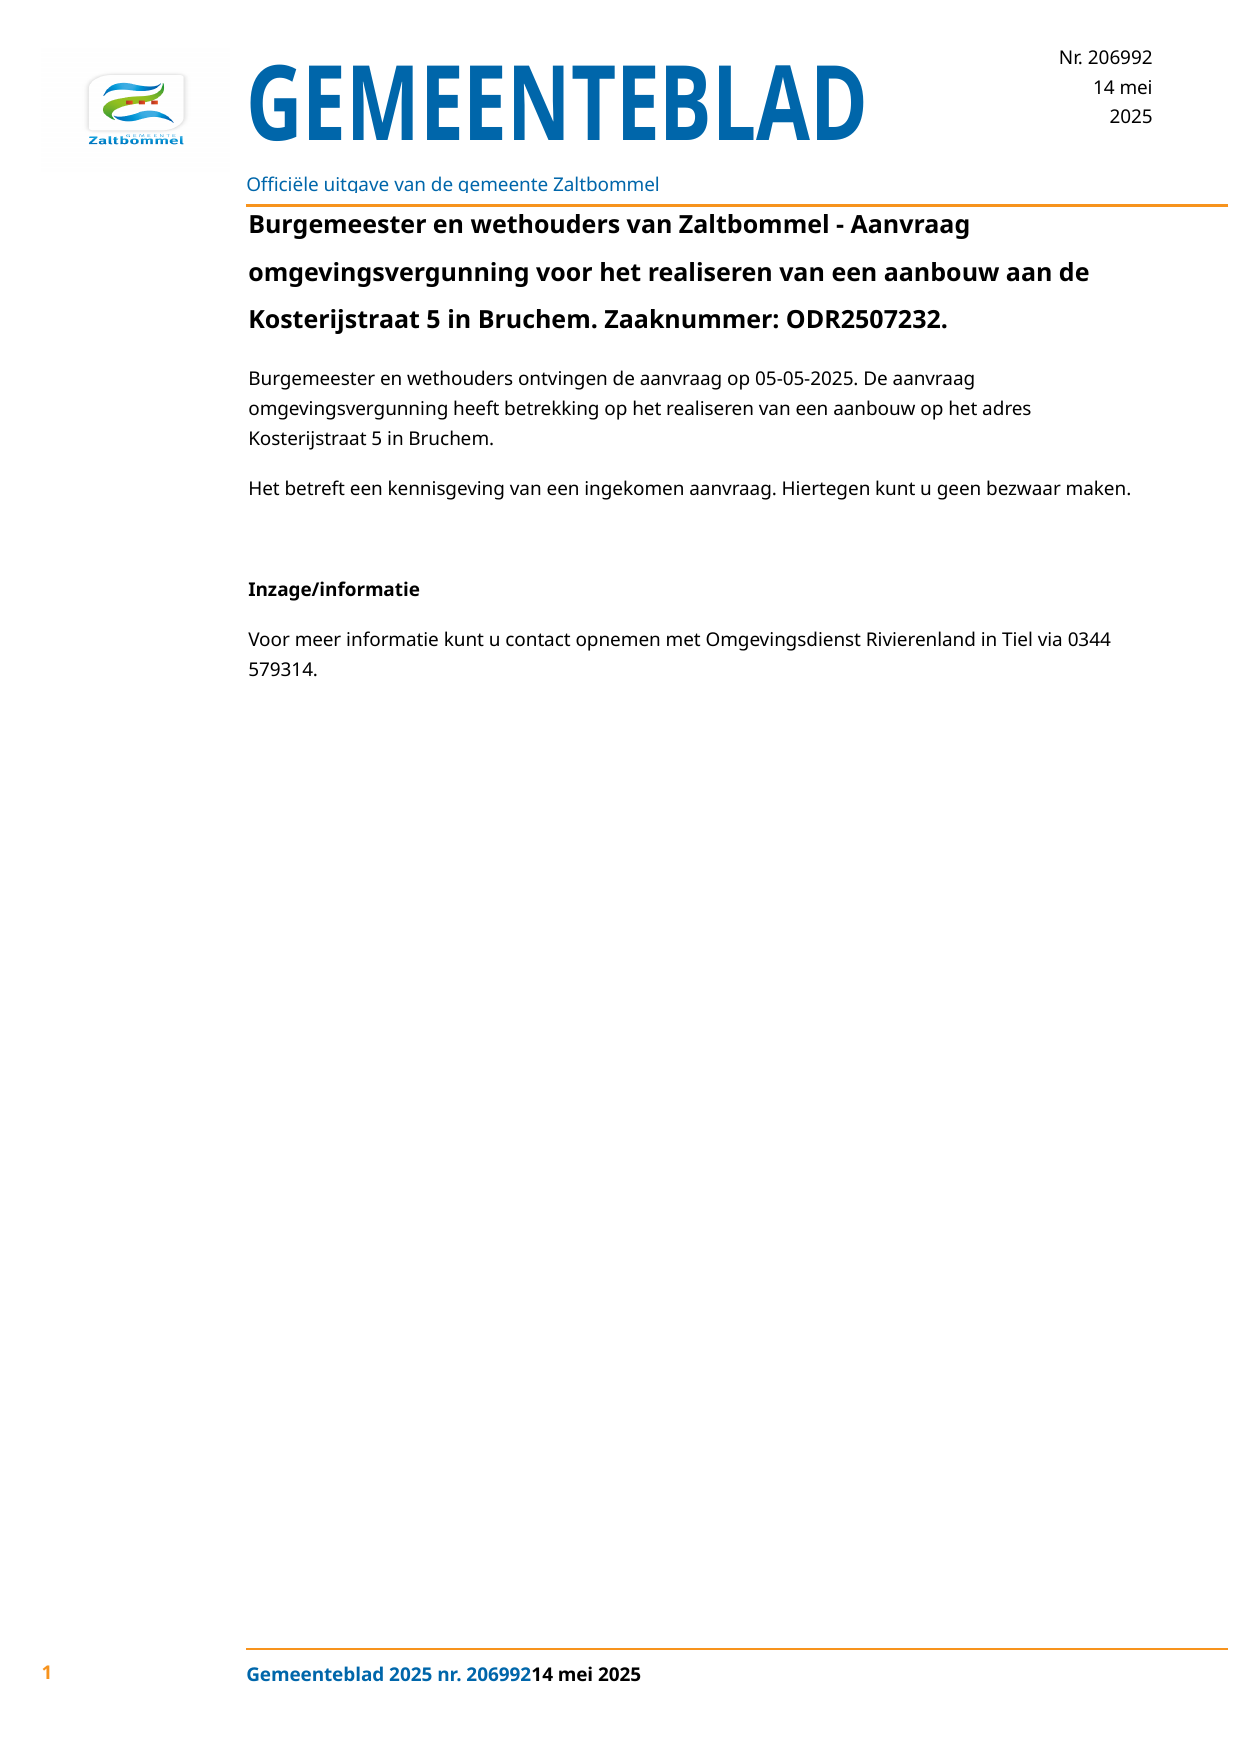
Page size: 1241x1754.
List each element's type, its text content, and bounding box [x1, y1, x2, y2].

text Voor meer informatie kunt u contact opnemen met Omgevingsdienst Rivierenland in Tiel via 0344 579314. [248, 626, 1152, 682]
text Inzage/informatie [248, 576, 1152, 602]
text Het betreft een kennisgeving van een ingekomen aanvraag. Hiertegen kunt u geen bezwaar maken. [248, 475, 1152, 501]
text Burgemeester en wethouders van Zaltbommel - Aanvraag omgevingsvergunning voor het realiseren van een aanbouw aan de Kosterijstraat 5 in Bruchem. Zaaknummer: ODR2507232. [248, 207, 1152, 336]
text Burgemeester en wethouders ontvingen de aanvraag op 05-05-2025. De aanvraag omgevingsvergunning heeft betrekking op het realiseren van een aanbouw op het adres Kosterijstraat 5 in Bruchem. [248, 366, 1152, 450]
picture [41, 47, 231, 172]
